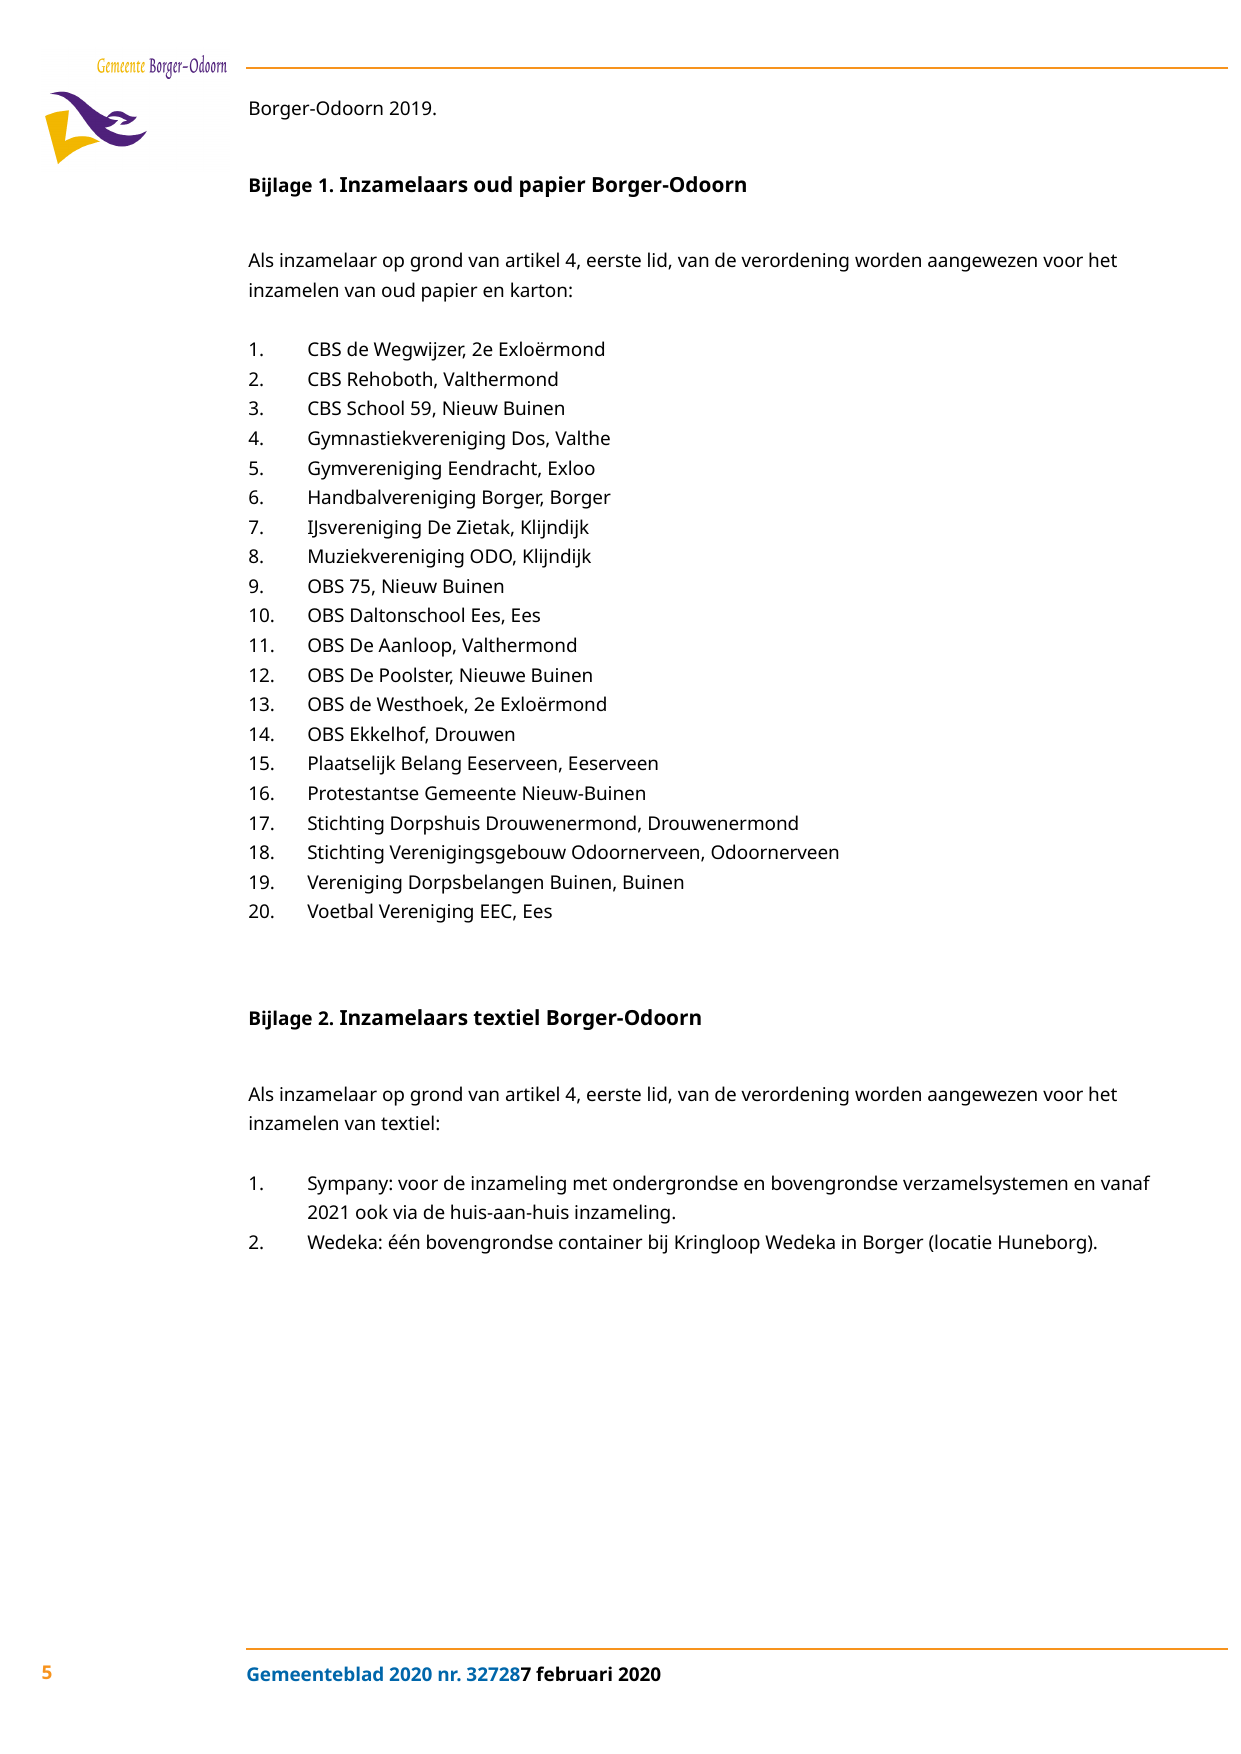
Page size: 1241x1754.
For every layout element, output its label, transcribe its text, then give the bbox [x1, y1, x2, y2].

list Stichting Dorpshuis Drouwenermond, Drouwenermond [248, 810, 1152, 836]
list Vereniging Dorpsbelangen Buinen, Buinen [248, 869, 1152, 895]
text Bijlage 1. Inzamelaars oud papier Borger-Odoorn [248, 170, 1152, 198]
text Borger-Odoorn 2019. [248, 95, 1152, 121]
list Muziekvereniging ODO, Klijndijk [248, 543, 1152, 569]
list Handbalvereniging Borger, Borger [248, 484, 1152, 510]
list IJsvereniging De Zietak, Klijndijk [248, 514, 1152, 540]
list Gymvereniging Eendracht, Exloo [248, 455, 1152, 481]
list CBS Rehoboth, Valthermond [248, 366, 1152, 392]
list OBS De Poolster, Nieuwe Buinen [248, 662, 1152, 688]
list OBS 75, Nieuw Buinen [248, 573, 1152, 599]
list Protestantse Gemeente Nieuw-Buinen [248, 780, 1152, 806]
list OBS de Westhoek, 2e Exloërmond [248, 691, 1152, 717]
list Sympany: voor de inzameling met ondergrondse en bovengrondse verzamelsystemen en vanaf 2021 ook via de huis-aan-huis inzameling. [248, 1170, 1152, 1225]
list Voetbal Vereniging EEC, Ees [248, 898, 1152, 924]
text Bijlage 2. Inzamelaars textiel Borger-Odoorn [248, 1003, 1152, 1032]
list OBS Daltonschool Ees, Ees [248, 603, 1152, 628]
list OBS De Aanloop, Valthermond [248, 632, 1152, 658]
list Wedeka: één bovengrondse container bij Kringloop Wedeka in Borger (locatie Huneborg). [248, 1229, 1152, 1255]
list Gymnastiekvereniging Dos, Valthe [248, 425, 1152, 451]
list OBS Ekkelhof, Drouwen [248, 721, 1152, 747]
list CBS School 59, Nieuw Buinen [248, 396, 1152, 421]
list Plaatselijk Belang Eeserveen, Eeserveen [248, 751, 1152, 776]
text Als inzamelaar op grond van artikel 4, eerste lid, van de verordening worden aangewezen voor het inzamelen van textiel: [248, 1081, 1152, 1136]
list Stichting Verenigingsgebouw Odoornerveen, Odoornerveen [248, 839, 1152, 865]
text Als inzamelaar op grond van artikel 4, eerste lid, van de verordening worden aangewezen voor het inzamelen van oud papier en karton: [248, 248, 1152, 303]
picture [41, 47, 231, 172]
list CBS de Wegwijzer, 2e Exloërmond [248, 336, 1152, 362]
